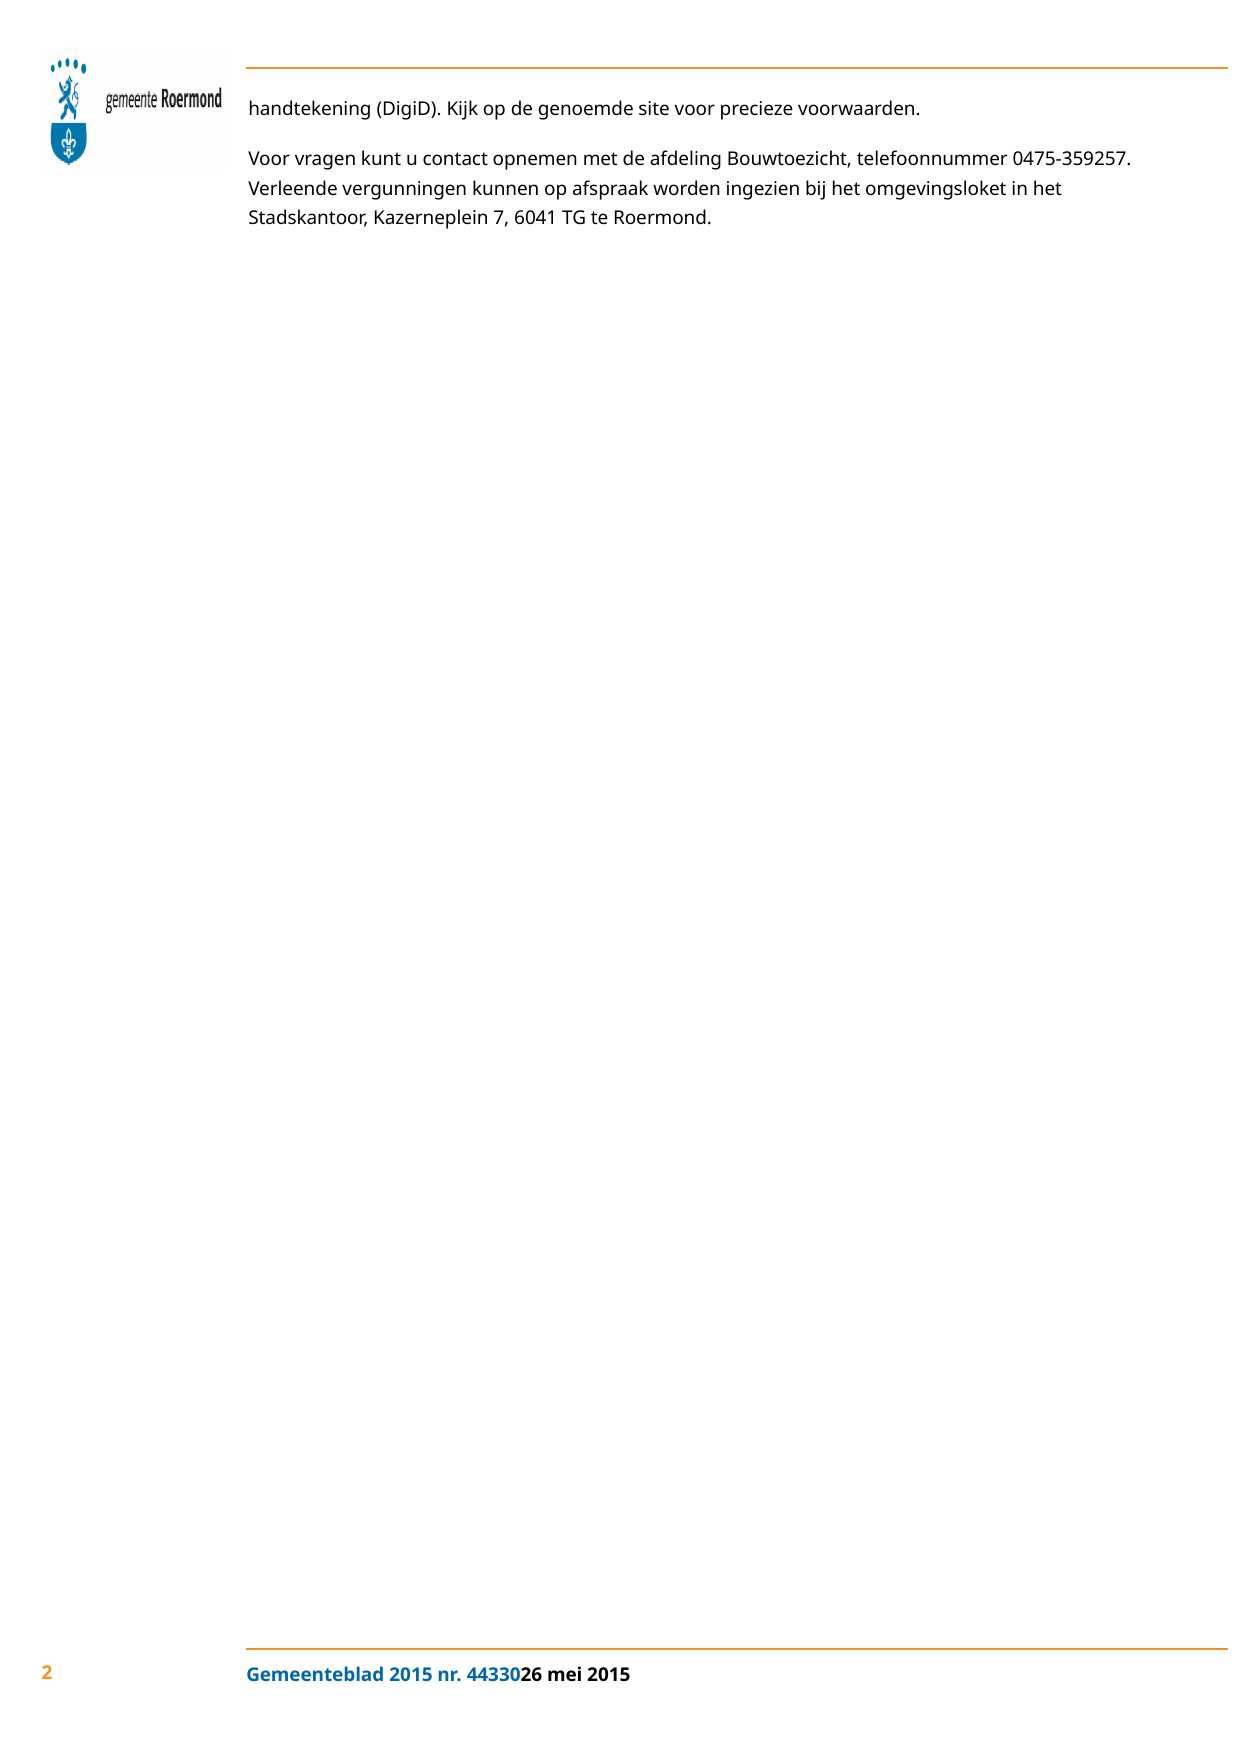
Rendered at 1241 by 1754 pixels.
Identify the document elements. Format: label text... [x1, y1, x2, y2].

text handtekening (DigiD). Kijk op de genoemde site voor precieze voorwaarden. [248, 95, 1152, 121]
text Voor vragen kunt u contact opnemen met de afdeling Bouwtoezicht, telefoonnummer 0475-359257. Verleende vergunningen kunnen op afspraak worden ingezien bij het omgevingsloket in het Stadskantoor, Kazerneplein 7, 6041 TG te Roermond. [248, 145, 1152, 230]
picture [41, 47, 231, 172]
